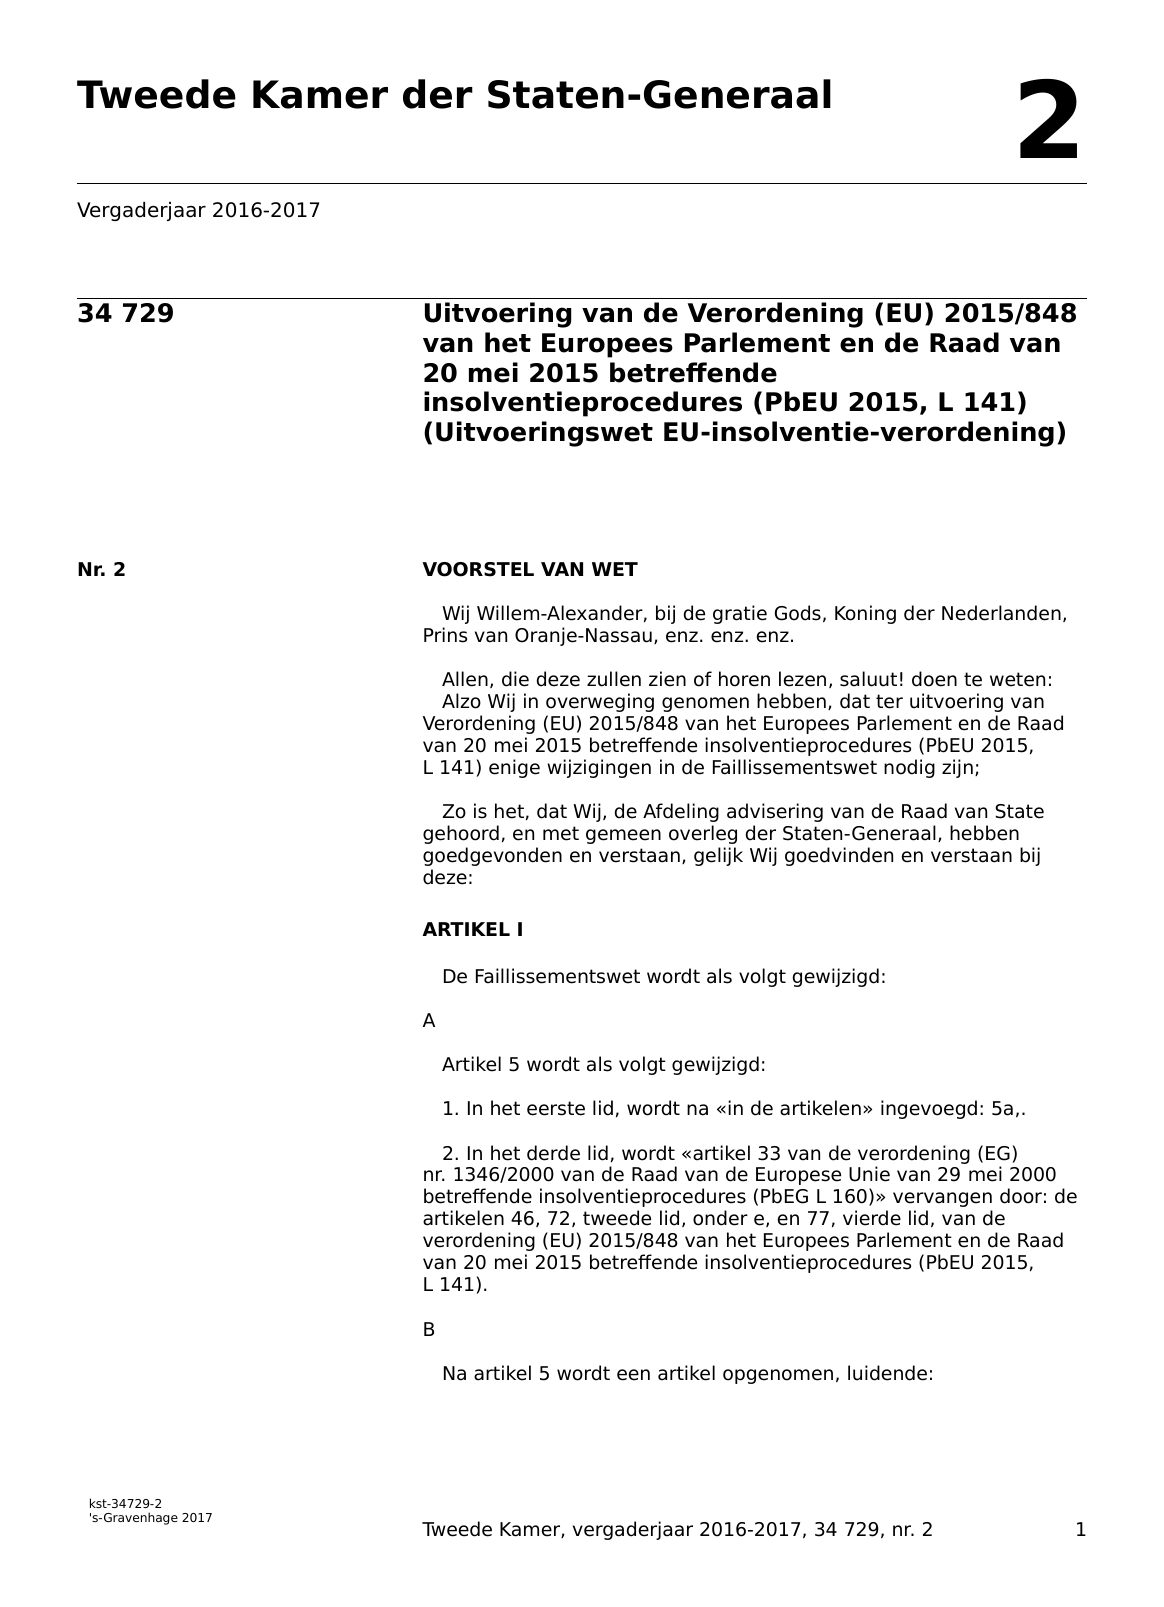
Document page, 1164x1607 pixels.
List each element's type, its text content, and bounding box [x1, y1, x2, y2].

text Na artikel 5 wordt een artikel opgenomen, luidende: [422, 1363, 1087, 1384]
text 's-Gravenhage 2017 [88, 1511, 323, 1525]
text B [422, 1318, 1087, 1340]
text Wij Willem-Alexander, bij de gratie Gods, Koning der Nederlanden, Prins van Oranje-Nassau, enz. enz. enz. [422, 603, 1087, 647]
subtitle ARTIKEL I [422, 919, 1087, 941]
subtitle Nr. 2 VOORSTEL VAN WET [77, 558, 1087, 580]
table_header 2 [886, 59, 1087, 183]
text Artikel 5 wordt als volgt gewijzigd: [422, 1054, 1087, 1076]
text Zo is het, dat Wij, de Afdeling advisering van de Raad van State gehoord, en met gemeen overleg der Staten-Generaal, hebben goedgevonden en verstaan, gelijk Wij goedvinden en verstaan bij deze: [422, 801, 1087, 889]
text A [422, 1010, 1087, 1032]
table_cell Vergaderjaar 2016-2017 [77, 184, 1087, 298]
text kst-34729-2 [88, 1497, 323, 1511]
text 1. In het eerste lid, wordt na «in de artikelen» ingevoegd: 5a,. [422, 1098, 1087, 1120]
table_header Tweede Kamer der Staten-Generaal [77, 59, 886, 183]
subtitle 34 729 Uitvoering van de Verordening (EU) 2015/848 van het Europees Parlement en de Raad van 20 mei 2015 betreffende insolventieprocedures (PbEU 2015, L 141) (Uitvoeringswet EU-insolventie-verordening) [77, 299, 1087, 447]
text 2. In het derde lid, wordt «artikel 33 van de verordening (EG) nr. 1346/2000 van de Raad van de Europese Unie van 29 mei 2000 betreffende insolventieprocedures (PbEG L 160)» vervangen door: de artikelen 46, 72, tweede lid, onder e, en 77, vierde lid, van de verordening (EU) 2015/848 van het Europees Parlement en de Raad van 20 mei 2015 betreffende insolventieprocedures (PbEU 2015, L 141). [422, 1142, 1087, 1296]
text De Faillissementswet wordt als volgt gewijzigd: [422, 966, 1087, 988]
text Alzo Wij in overweging genomen hebben, dat ter uitvoering van Verordening (EU) 2015/848 van het Europees Parlement en de Raad van 20 mei 2015 betreffende insolventieprocedures (PbEU 2015, L 141) enige wijzigingen in de Faillissementswet nodig zijn; [422, 691, 1087, 779]
text Allen, die deze zullen zien of horen lezen, saluut! doen te weten: [422, 669, 1087, 691]
